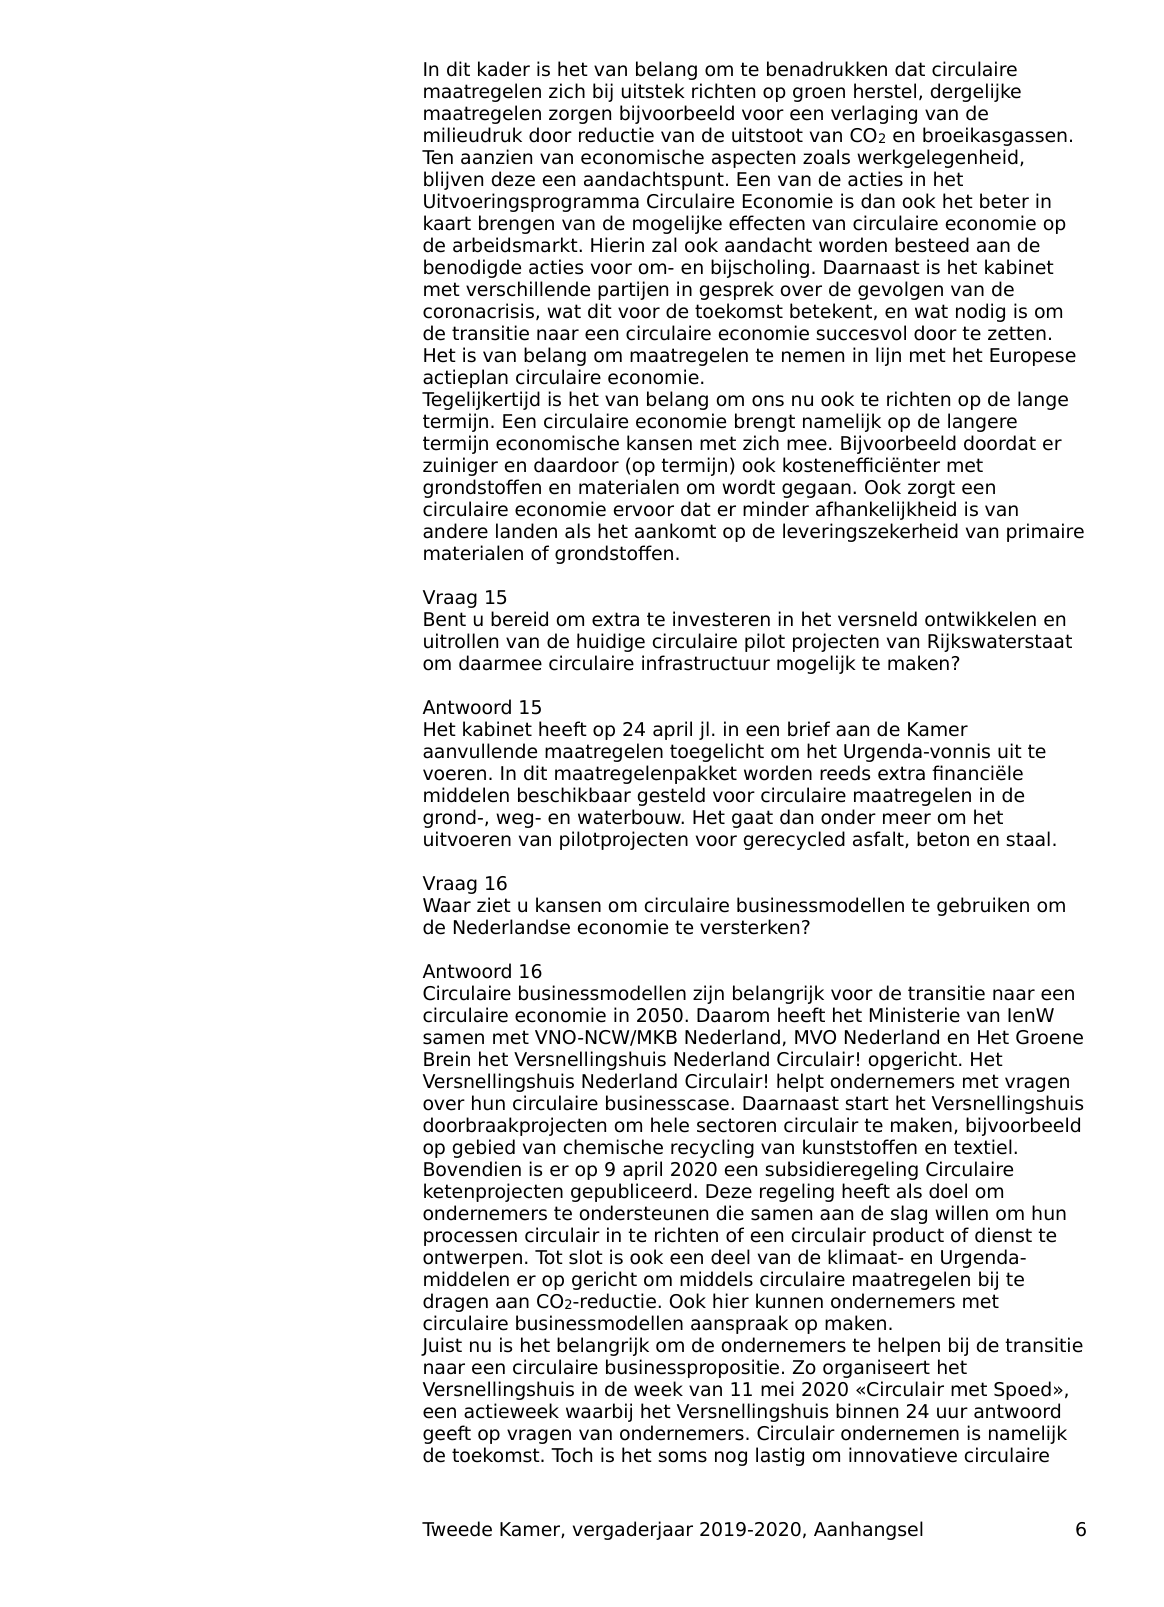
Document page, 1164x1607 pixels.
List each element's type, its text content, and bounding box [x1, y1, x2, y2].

text Vraag 16 [422, 873, 1087, 895]
text Circulaire businessmodellen zijn belangrijk voor de transitie naar een circulaire economie in 2050. Daarom heeft het Ministerie van IenW samen met VNO-NCW/MKB Nederland, MVO Nederland en Het Groene Brein het Versnellingshuis Nederland Circulair! opgericht. Het Versnellingshuis Nederland Circulair! helpt ondernemers met vragen over hun circulaire businesscase. Daarnaast start het Versnellingshuis doorbraakprojecten om hele sectoren circulair te maken, bijvoorbeeld op gebied van chemische recycling van kunststoffen en textiel. Bovendien is er op 9 april 2020 een subsidieregeling Circulaire ketenprojecten gepubliceerd. Deze regeling heeft als doel om ondernemers te ondersteunen die samen aan de slag willen om hun processen circulair in te richten of een circulair product of dienst te ontwerpen. Tot slot is ook een deel van de klimaat- en Urgenda-middelen er op gericht om middels circulaire maatregelen bij te dragen aan CO2-reductie. Ook hier kunnen ondernemers met circulaire businessmodellen aanspraak op maken. [422, 983, 1087, 1335]
text Waar ziet u kansen om circulaire businessmodellen te gebruiken om de Nederlandse economie te versterken? [422, 895, 1087, 939]
text Vraag 15 [422, 587, 1087, 609]
text Het kabinet heeft op 24 april jl. in een brief aan de Kamer aanvullende maatregelen toegelicht om het Urgenda-vonnis uit te voeren. In dit maatregelenpakket worden reeds extra financiële middelen beschikbaar gesteld voor circulaire maatregelen in de grond-, weg- en waterbouw. Het gaat dan onder meer om het uitvoeren van pilotprojecten voor gerecycled asfalt, beton en staal. [422, 719, 1087, 851]
text Juist nu is het belangrijk om de ondernemers te helpen bij de transitie naar een circulaire businesspropositie. Zo organiseert het Versnellingshuis in de week van 11 mei 2020 «Circulair met Spoed», een actieweek waarbij het Versnellingshuis binnen 24 uur antwoord geeft op vragen van ondernemers. Circulair ondernemen is namelijk de toekomst. Toch is het soms nog lastig om innovatieve circulaire [422, 1335, 1087, 1467]
text Tegelijkertijd is het van belang om ons nu ook te richten op de lange termijn. Een circulaire economie brengt namelijk op de langere termijn economische kansen met zich mee. Bijvoorbeeld doordat er zuiniger en daardoor (op termijn) ook kostenefficiënter met grondstoffen en materialen om wordt gegaan. Ook zorgt een circulaire economie ervoor dat er minder afhankelijkheid is van andere landen als het aankomt op de leveringszekerheid van primaire materialen of grondstoffen. [422, 389, 1087, 564]
text Antwoord 15 [422, 697, 1087, 719]
text Bent u bereid om extra te investeren in het versneld ontwikkelen en uitrollen van de huidige circulaire pilot projecten van Rijkswaterstaat om daarmee circulaire infrastructuur mogelijk te maken? [422, 609, 1087, 675]
text In dit kader is het van belang om te benadrukken dat circulaire maatregelen zich bij uitstek richten op groen herstel, dergelijke maatregelen zorgen bijvoorbeeld voor een verlaging van de milieudruk door reductie van de uitstoot van CO2 en broeikasgassen. Ten aanzien van economische aspecten zoals werkgelegenheid, blijven deze een aandachtspunt. Een van de acties in het Uitvoeringsprogramma Circulaire Economie is dan ook het beter in kaart brengen van de mogelijke effecten van circulaire economie op de arbeidsmarkt. Hierin zal ook aandacht worden besteed aan de benodigde acties voor om- en bijscholing. Daarnaast is het kabinet met verschillende partijen in gesprek over de gevolgen van de coronacrisis, wat dit voor de toekomst betekent, en wat nodig is om de transitie naar een circulaire economie succesvol door te zetten. Het is van belang om maatregelen te nemen in lijn met het Europese actieplan circulaire economie. [422, 59, 1087, 389]
text Antwoord 16 [422, 961, 1087, 983]
